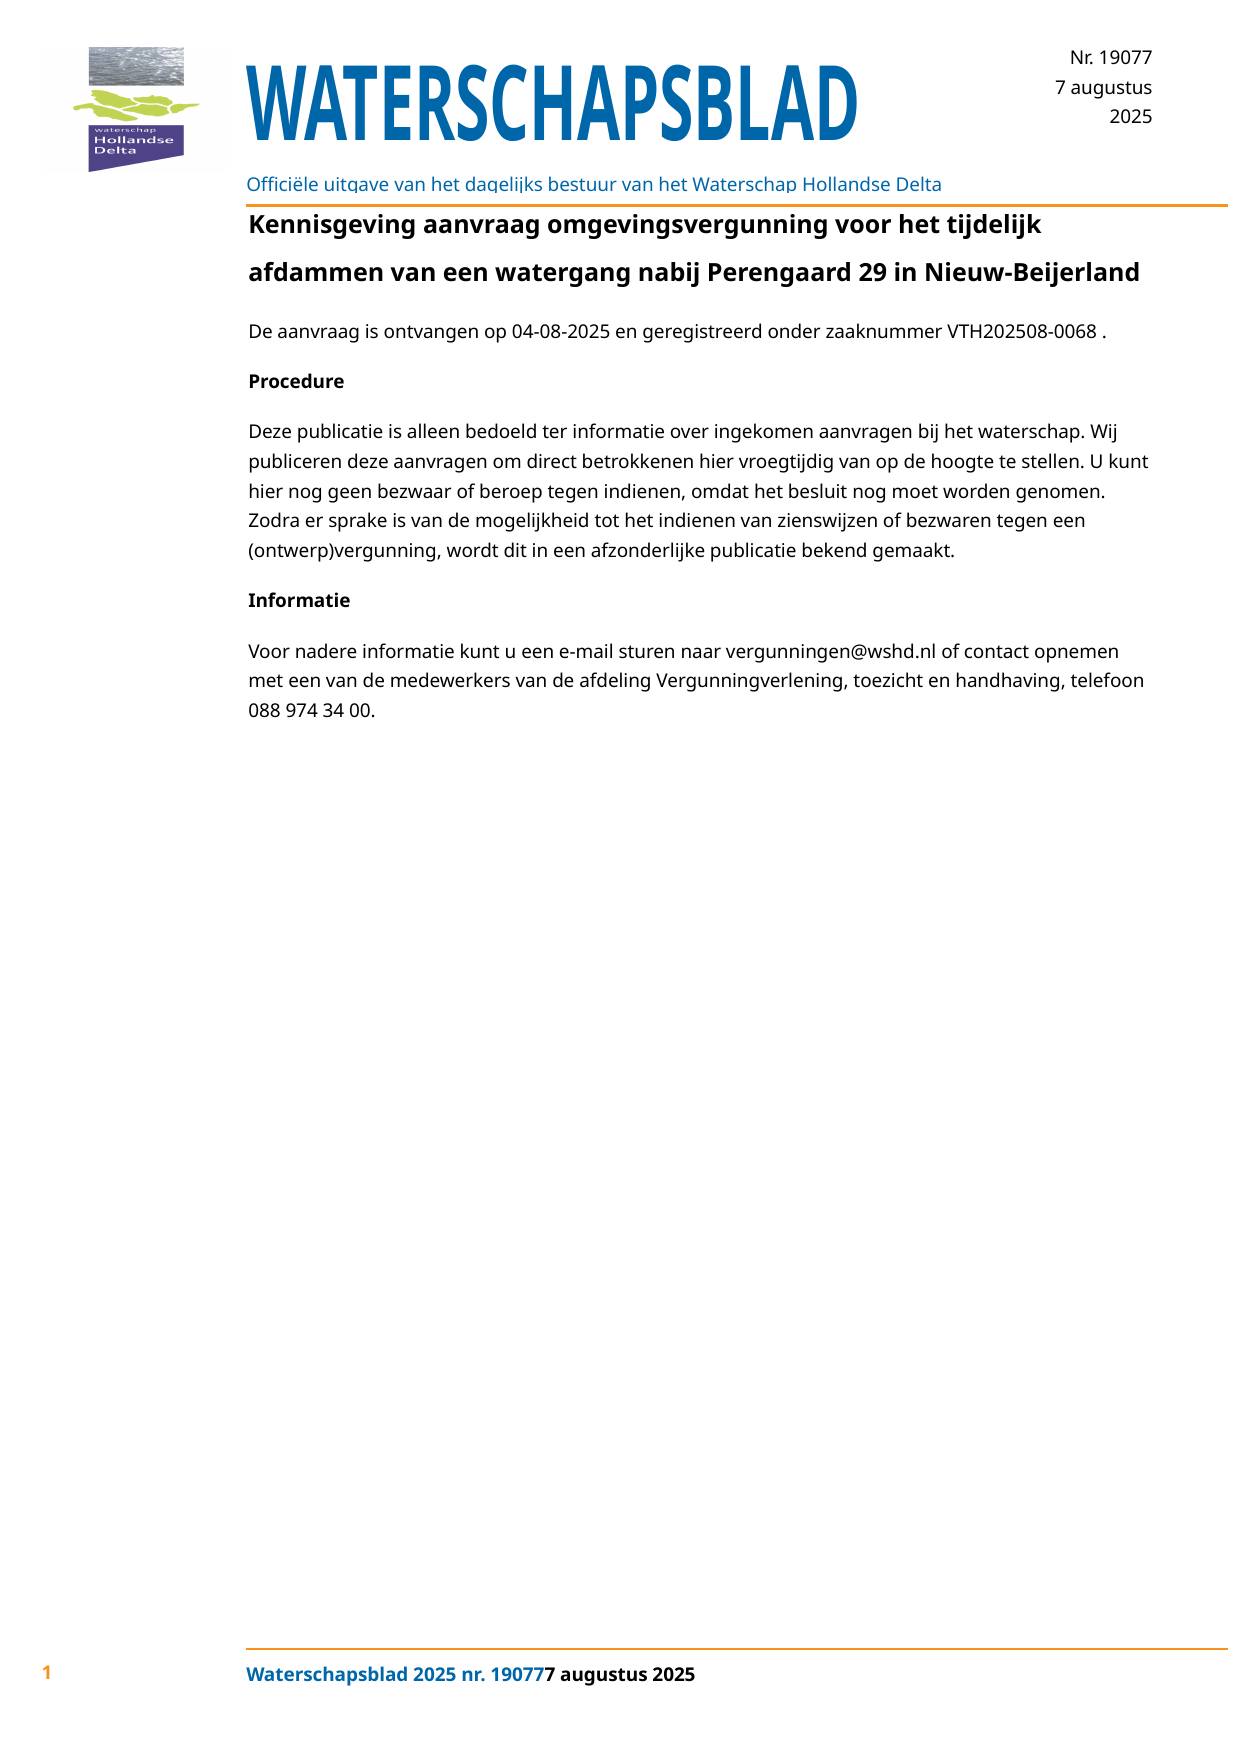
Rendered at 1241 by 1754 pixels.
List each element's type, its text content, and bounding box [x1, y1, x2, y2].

text Voor nadere informatie kunt u een e-mail sturen naar vergunningen@wshd.nl of contact opnemen met een van de medewerkers van de afdeling Vergunningverlening, toezicht en handhaving, telefoon 088 974 34 00. [248, 638, 1152, 723]
text De aanvraag is ontvangen op 04-08-2025 en geregistreerd onder zaaknummer VTH202508-0068 . [248, 318, 1152, 344]
text Kennisgeving aanvraag omgevingsvergunning voor het tijdelijk afdammen van een watergang nabij Perengaard 29 in Nieuw-Beijerland [248, 207, 1152, 288]
picture [41, 47, 231, 172]
text Informatie [248, 587, 1152, 613]
text Deze publicatie is alleen bedoeld ter informatie over ingekomen aanvragen bij het waterschap. Wij publiceren deze aanvragen om direct betrokkenen hier vroegtijdig van op de hoogte te stellen. U kunt hier nog geen bezwaar of beroep tegen indienen, omdat het besluit nog moet worden genomen. Zodra er sprake is van de mogelijkheid tot het indienen van zienswijzen of bezwaren tegen een (ontwerp)vergunning, wordt dit in een afzonderlijke publicatie bekend gemaakt. [248, 419, 1152, 563]
text Procedure [248, 368, 1152, 394]
